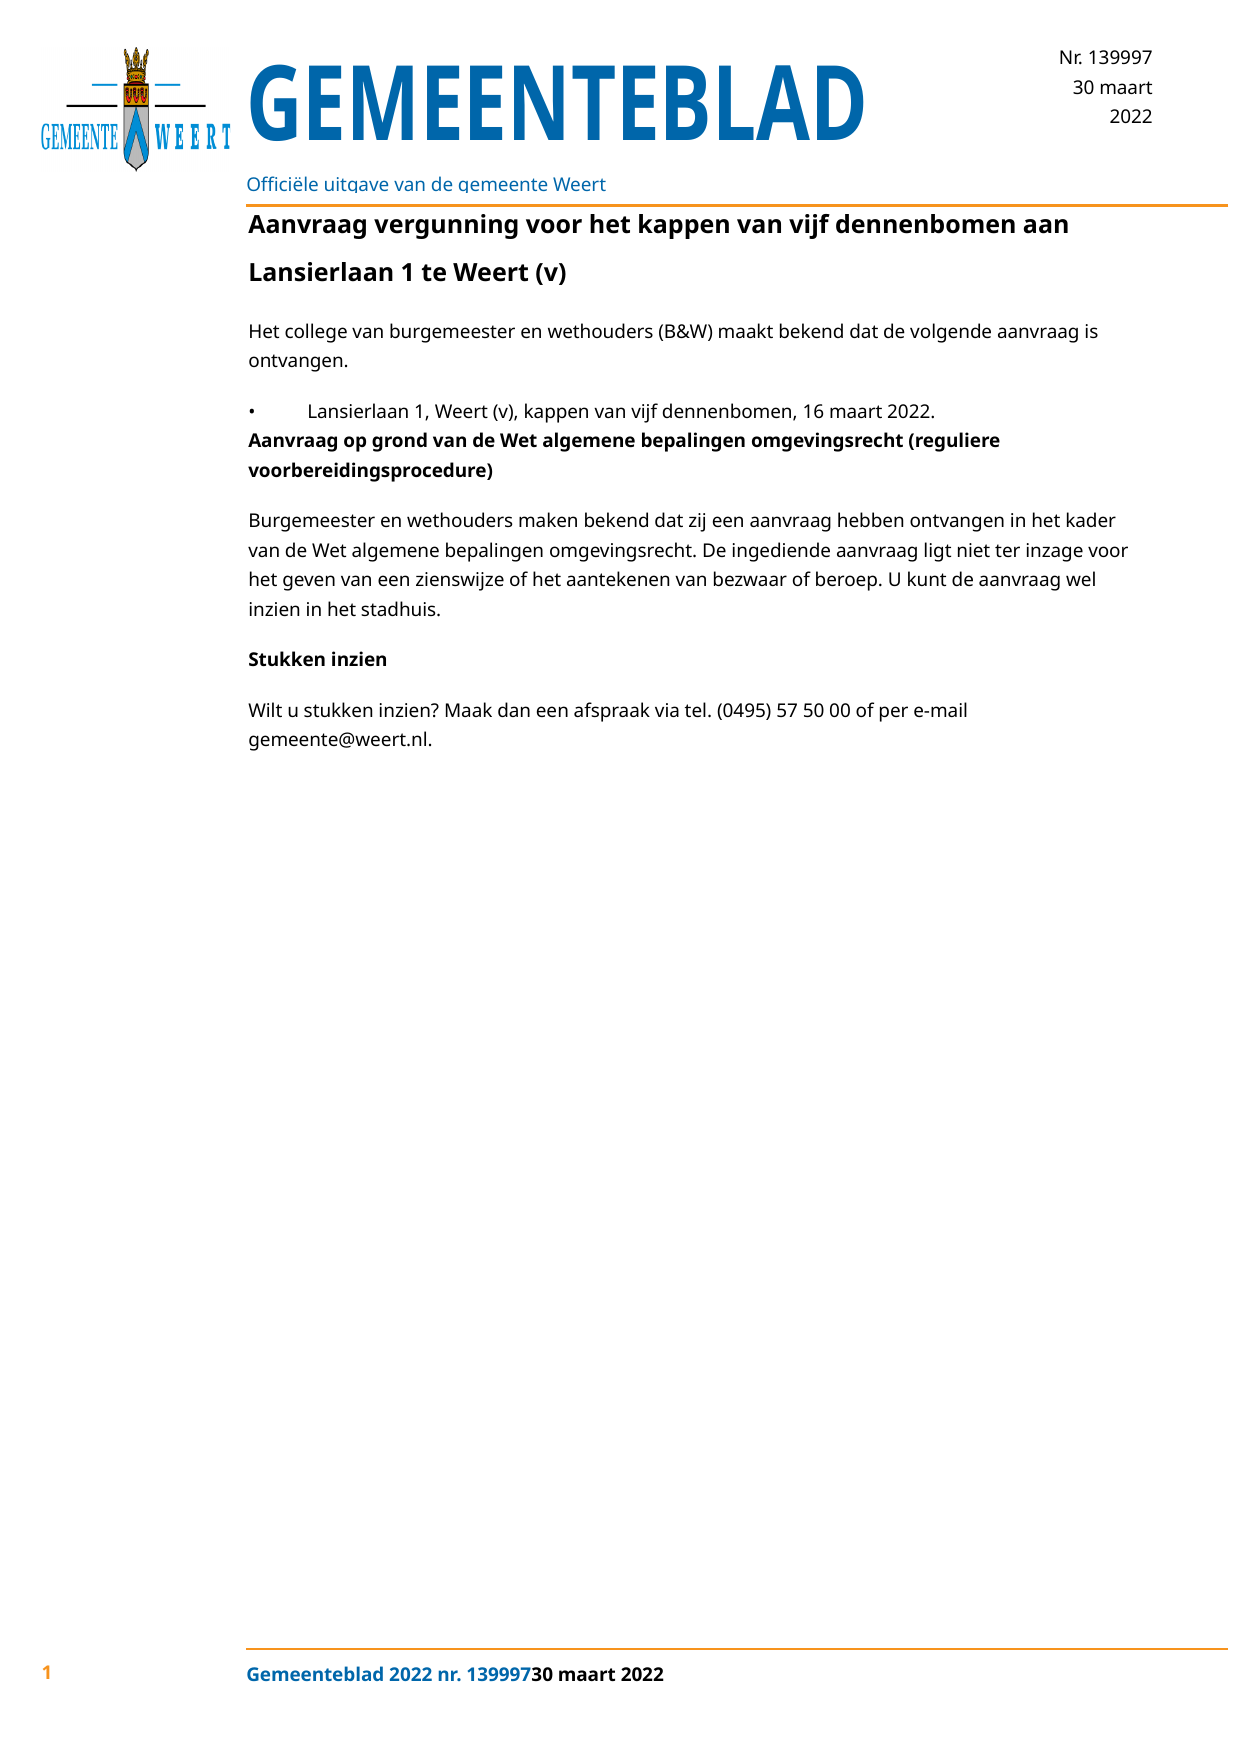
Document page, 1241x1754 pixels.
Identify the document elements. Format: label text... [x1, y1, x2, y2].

text Aanvraag op grond van de Wet algemene bepalingen omgevingsrecht (reguliere voorbereidingsprocedure) [248, 427, 1152, 483]
picture [41, 47, 231, 172]
text Stukken inzien [248, 647, 1152, 672]
list Lansierlaan 1, Weert (v), kappen van vijf dennenbomen, 16 maart 2022. [248, 398, 1152, 424]
text Burgemeester en wethouders maken bekend dat zij een aanvraag hebben ontvangen in het kader van de Wet algemene bepalingen omgevingsrecht. De ingediende aanvraag ligt niet ter inzage voor het geven van een zienswijze of het aantekenen van bezwaar of beroep. U kunt de aanvraag wel inzien in het stadhuis. [248, 507, 1152, 622]
text Wilt u stukken inzien? Maak dan een afspraak via tel. (0495) 57 50 00 of per e-mail gemeente@weert.nl. [248, 697, 1152, 752]
text Het college van burgemeester en wethouders (B&W) maakt bekend dat de volgende aanvraag is ontvangen. [248, 318, 1152, 373]
text Aanvraag vergunning voor het kappen van vijf dennenbomen aan Lansierlaan 1 te Weert (v) [248, 207, 1152, 288]
